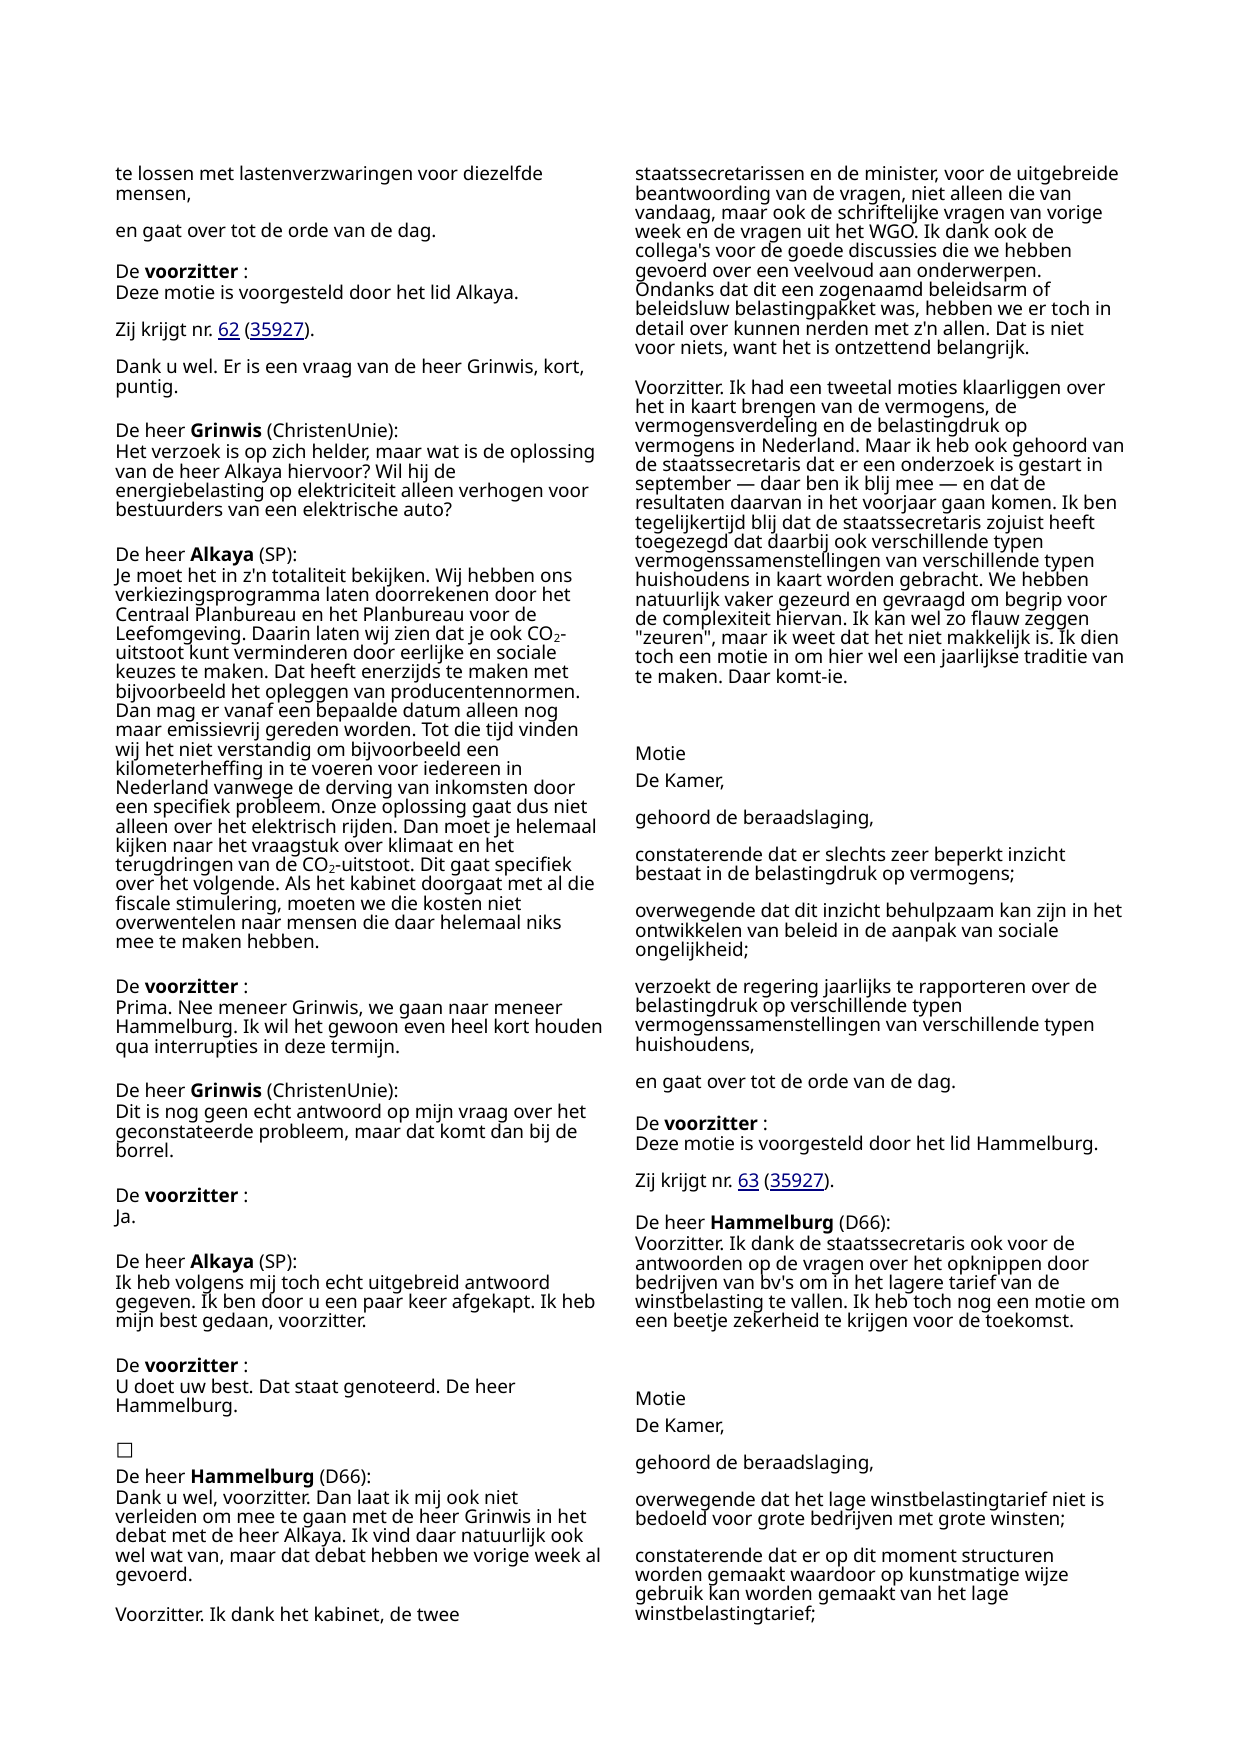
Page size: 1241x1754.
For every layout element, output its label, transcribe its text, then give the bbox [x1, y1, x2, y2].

text verzoekt de regering jaarlijks te rapporteren over de belastingdruk op verschillende typen vermogenssamenstellingen van verschillende typen huishoudens, [635, 978, 1125, 1055]
text Zij krijgt nr. 63 (35927). [635, 1172, 1125, 1192]
text overwegende dat het lage winstbelastingtarief niet is bedoeld voor grote bedrijven met grote winsten; [635, 1491, 1125, 1529]
text en gaat over tot de orde van de dag. [635, 1073, 1125, 1092]
text Het verzoek is op zich helder, maar wat is de oplossing van de heer Alkaya hiervoor? Wil hij de energiebelasting op elektriciteit alleen verhogen voor bestuurders van een elektrische auto? [115, 443, 605, 521]
text Je moet het in z'n totaliteit bekijken. Wij hebben ons verkiezingsprogramma laten doorrekenen door het Centraal Planbureau en het Planbureau voor de Leefomgeving. Daarin laten wij zien dat je ook CO2-uitstoot kunt verminderen door eerlijke en sociale keuzes te maken. Dat heeft enerzijds te maken met bijvoorbeeld het opleggen van producentennormen. Dan mag er vanaf een bepaalde datum alleen nog maar emissievrij gereden worden. Tot die tijd vinden wij het niet verstandig om bijvoorbeeld een kilometerheffing in te voeren voor iedereen in Nederland vanwege de derving van inkomsten door een specifiek probleem. Onze oplossing gaat dus niet alleen over het elektrisch rijden. Dan moet je helemaal kijken naar het vraagstuk over klimaat en het terugdringen van de CO2-uitstoot. Dit gaat specifiek over het volgende. Als het kabinet doorgaat met al die fiscale stimulering, moeten we die kosten niet overwentelen naar mensen die daar helemaal niks mee te maken hebben. [115, 567, 605, 952]
text De voorzitter : [115, 973, 605, 999]
text en gaat over tot de orde van de dag. [115, 222, 605, 241]
text De heer Grinwis (ChristenUnie): [115, 1078, 605, 1103]
text De Kamer, [635, 772, 1125, 791]
text Deze motie is voorgesteld door het lid Alkaya. [115, 284, 605, 303]
text gehoord de beraadslaging, [635, 809, 1125, 828]
text Dank u wel, voorzitter. Dan laat ik mij ook niet verleiden om mee te gaan met de heer Grinwis in het debat met de heer Alkaya. Ik vind daar natuurlijk ook wel wat van, maar dat debat hebben we vorige week al gevoerd. [115, 1489, 605, 1585]
text Ik heb volgens mij toch echt uitgebreid antwoord gegeven. Ik ben door u een paar keer afgekapt. Ik heb mijn best gedaan, voorzitter. [115, 1274, 605, 1331]
text Prima. Nee meneer Grinwis, we gaan naar meneer Hammelburg. Ik wil het gewoon even heel kort houden qua interrupties in deze termijn. [115, 999, 605, 1057]
text Ja. [115, 1208, 605, 1227]
text De heer Alkaya (SP): [115, 1248, 605, 1274]
text De voorzitter : [115, 258, 605, 284]
text De heer Hammelburg (D66): [635, 1209, 1125, 1235]
text Motie [635, 1385, 1125, 1411]
text Deze motie is voorgesteld door het lid Hammelburg. [635, 1135, 1125, 1155]
text constaterende dat er op dit moment structuren worden gemaakt waardoor op kunstmatige wijze gebruik kan worden gemaakt van het lage winstbelastingtarief; [635, 1547, 1125, 1624]
text De heer Hammelburg (D66): [115, 1463, 605, 1489]
text De Kamer, [635, 1417, 1125, 1436]
text Motie [635, 741, 1125, 766]
text gehoord de beraadslaging, [635, 1454, 1125, 1473]
text staatssecretarissen en de minister, voor de uitgebreide beantwoording van de vragen, niet alleen die van vandaag, maar ook de schriftelijke vragen van vorige week en de vragen uit het WGO. Ik dank ook de collega's voor de goede discussies die we hebben gevoerd over een veelvoud aan onderwerpen. Ondanks dat dit een zogenaamd beleidsarm of beleidsluw belastingpakket was, hebben we er toch in detail over kunnen nerden met z'n allen. Dat is niet voor niets, want het is ontzettend belangrijk. [635, 165, 1125, 358]
text U doet uw best. Dat staat genoteerd. De heer Hammelburg. [115, 1378, 605, 1417]
text De heer Grinwis (ChristenUnie): [115, 418, 605, 443]
text Zij krijgt nr. 62 (35927). [115, 321, 605, 341]
text Voorzitter. Ik dank het kabinet, de twee [115, 1606, 605, 1625]
text Dank u wel. Er is een vraag van de heer Grinwis, kort, puntig. [115, 358, 605, 397]
text constaterende dat er slechts zeer beperkt inzicht bestaat in de belastingdruk op vermogens; [635, 846, 1125, 885]
text De voorzitter : [115, 1182, 605, 1208]
text ⬜ [115, 1437, 605, 1463]
text Voorzitter. Ik dank de staatssecretaris ook voor de antwoorden op de vragen over het opknippen door bedrijven van bv's om in het lagere tarief van de winstbelasting te vallen. Ik heb toch nog een motie om een beetje zekerheid te krijgen voor de toekomst. [635, 1235, 1125, 1332]
text Voorzitter. Ik had een tweetal moties klaarliggen over het in kaart brengen van de vermogens, de vermogensverdeling en de belastingdruk op vermogens in Nederland. Maar ik heb ook gehoord van de staatssecretaris dat er een onderzoek is gestart in september — daar ben ik blij mee — en dat de resultaten daarvan in het voorjaar gaan komen. Ik ben tegelijkertijd blij dat de staatssecretaris zojuist heeft toegezegd dat daarbij ook verschillende typen vermogenssamenstellingen van verschillende typen huishoudens in kaart worden gebracht. We hebben natuurlijk vaker gezeurd en gevraagd om begrip voor de complexiteit hiervan. Ik kan wel zo flauw zeggen "zeuren", maar ik weet dat het niet makkelijk is. Ik dien toch een motie in om hier wel een jaarlijkse traditie van te maken. Daar komt-ie. [635, 379, 1125, 687]
text te lossen met lastenverzwaringen voor diezelfde mensen, [115, 165, 605, 204]
text De voorzitter : [115, 1352, 605, 1378]
text overwegende dat dit inzicht behulpzaam kan zijn in het ontwikkelen van beleid in de aanpak van sociale ongelijkheid; [635, 902, 1125, 960]
text De heer Alkaya (SP): [115, 541, 605, 567]
text Dit is nog geen echt antwoord op mijn vraag over het geconstateerde probleem, maar dat komt dan bij de borrel. [115, 1103, 605, 1161]
text De voorzitter : [635, 1110, 1125, 1135]
